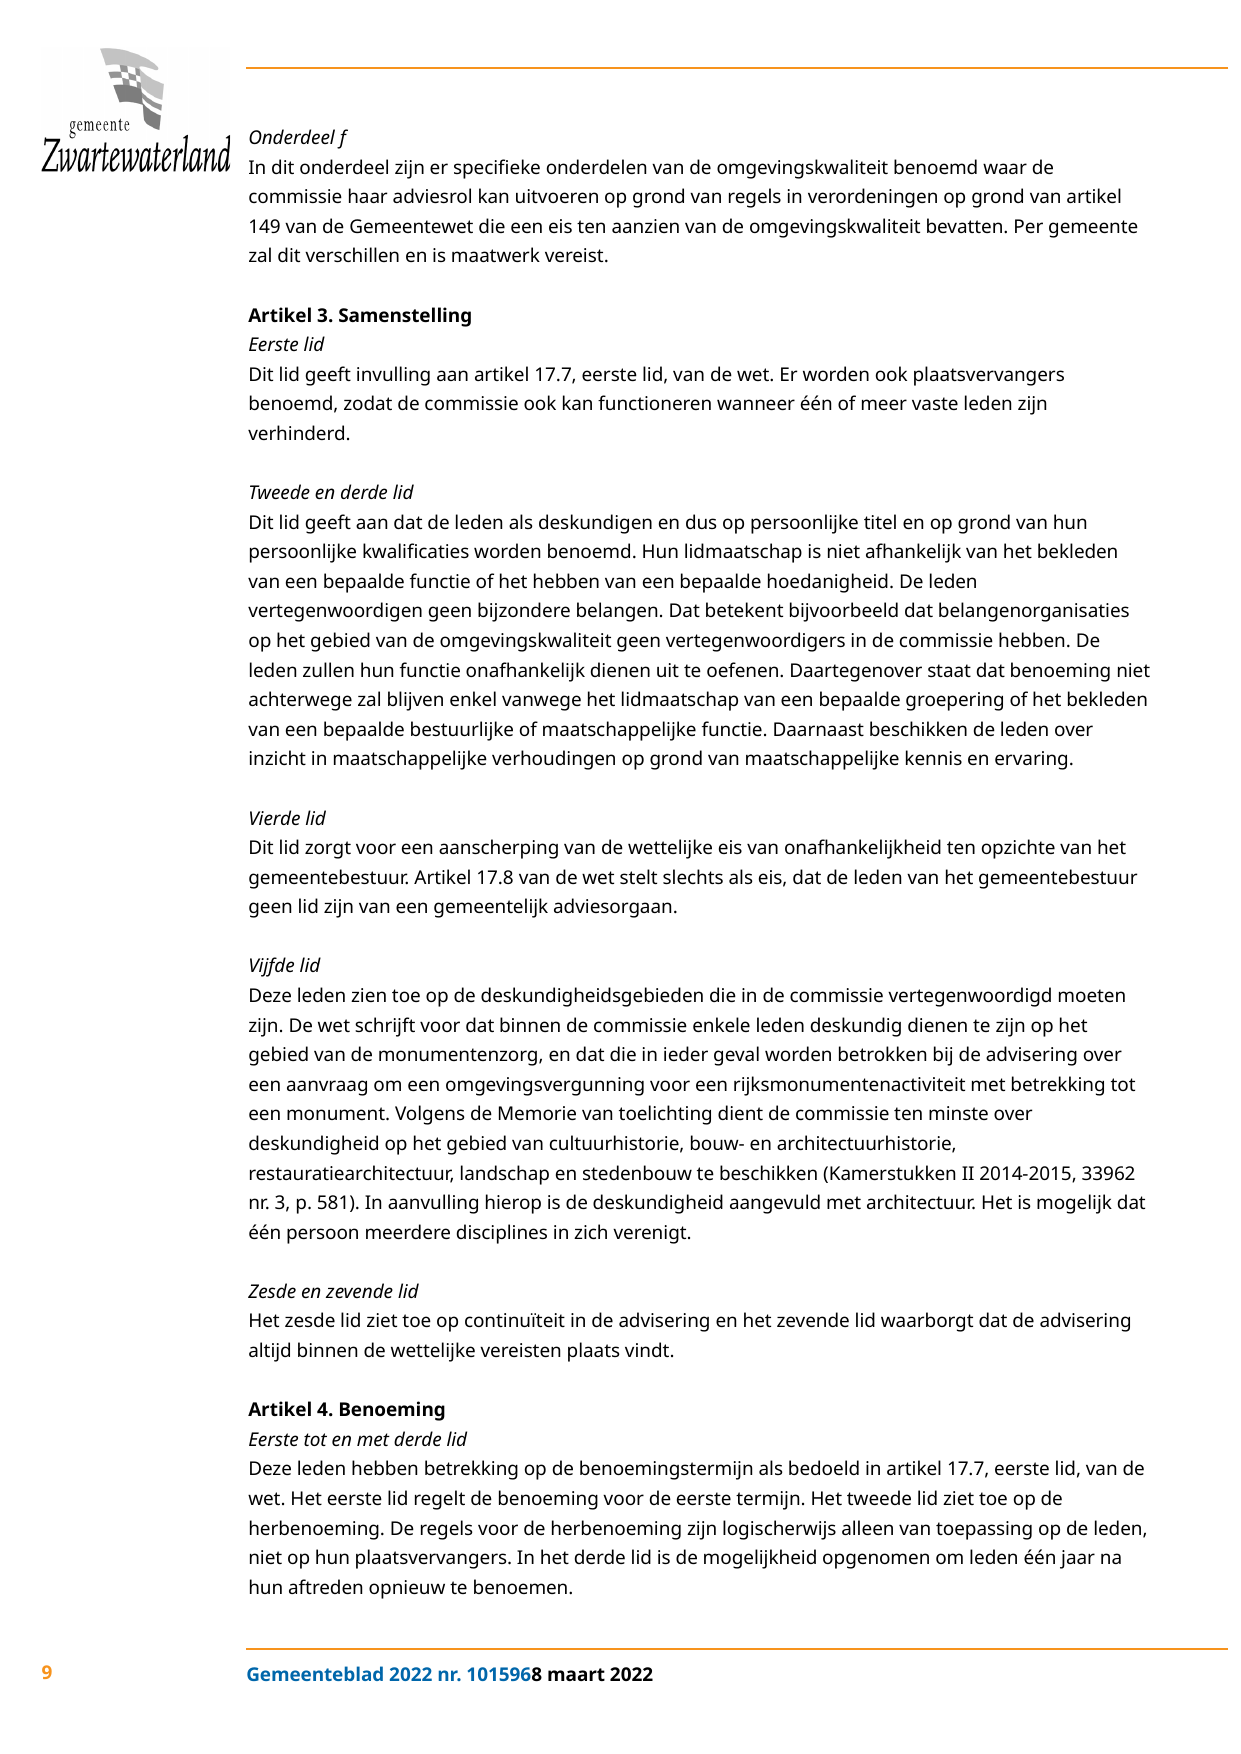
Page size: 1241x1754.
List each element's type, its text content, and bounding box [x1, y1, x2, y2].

text Eerste lid [248, 331, 1152, 357]
text Zesde en zevende lid [248, 1278, 1152, 1304]
text Tweede en derde lid [248, 479, 1152, 505]
text Dit lid zorgt voor een aanscherping van de wettelijke eis van onafhankelijkheid ten opzichte van het gemeentebestuur. Artikel 17.8 van de wet stelt slechts als eis, dat de leden van het gemeentebestuur geen lid zijn van een gemeentelijk adviesorgaan. [248, 834, 1152, 919]
text Deze leden zien toe op de deskundigheidsgebieden die in de commissie vertegenwoordigd moeten zijn. De wet schrijft voor dat binnen de commissie enkele leden deskundig dienen te zijn op het gebied van de monumentenzorg, en dat die in ieder geval worden betrokken bij de advisering over een aanvraag om een omgevingsvergunning voor een rijksmonumentenactiviteit met betrekking tot een monument. Volgens de Memorie van toelichting dient de commissie ten minste over deskundigheid op het gebied van cultuurhistorie, bouw- en architectuurhistorie, restauratiearchitectuur, landschap en stedenbouw te beschikken (Kamerstukken II 2014-2015, 33962 nr. 3, p. 581). In aanvulling hierop is de deskundigheid aangevuld met architectuur. Het is mogelijk dat één persoon meerdere disciplines in zich verenigt. [248, 982, 1152, 1245]
text Eerste tot en met derde lid [248, 1426, 1152, 1452]
text Deze leden hebben betrekking op de benoemingstermijn als bedoeld in artikel 17.7, eerste lid, van de wet. Het eerste lid regelt de benoeming voor de eerste termijn. Het tweede lid ziet toe op de herbenoeming. De regels voor de herbenoeming zijn logischerwijs alleen van toepassing op de leden, niet op hun plaatsvervangers. In het derde lid is de mogelijkheid opgenomen om leden één jaar na hun aftreden opnieuw te benoemen. [248, 1456, 1152, 1600]
text Artikel 4. Benoeming [248, 1396, 1152, 1422]
text Dit lid geeft invulling aan artikel 17.7, eerste lid, van de wet. Er worden ook plaatsvervangers benoemd, zodat de commissie ook kan functioneren wanneer één of meer vaste leden zijn verhinderd. [248, 361, 1152, 446]
text Het zesde lid ziet toe op continuïteit in de advisering en het zevende lid waarborgt dat de advisering altijd binnen de wettelijke vereisten plaats vindt. [248, 1308, 1152, 1363]
text Artikel 3. Samenstelling [248, 302, 1152, 328]
text In dit onderdeel zijn er specifieke onderdelen van de omgevingskwaliteit benoemd waar de commissie haar adviesrol kan uitvoeren op grond van regels in verordeningen op grond van artikel 149 van de Gemeentewet die een eis ten aanzien van de omgevingskwaliteit bevatten. Per gemeente zal dit verschillen en is maatwerk vereist. [248, 154, 1152, 268]
text Vijfde lid [248, 953, 1152, 978]
text Onderdeel f [248, 124, 1152, 150]
picture [41, 47, 231, 172]
text Dit lid geeft aan dat de leden als deskundigen en dus op persoonlijke titel en op grond van hun persoonlijke kwalificaties worden benoemd. Hun lidmaatschap is niet afhankelijk van het bekleden van een bepaalde functie of het hebben van een bepaalde hoedanigheid. De leden vertegenwoordigen geen bijzondere belangen. Dat betekent bijvoorbeeld dat belangenorganisaties op het gebied van de omgevingskwaliteit geen vertegenwoordigers in de commissie hebben. De leden zullen hun functie onafhankelijk dienen uit te oefenen. Daartegenover staat dat benoeming niet achterwege zal blijven enkel vanwege het lidmaatschap van een bepaalde groepering of het bekleden van een bepaalde bestuurlijke of maatschappelijke functie. Daarnaast beschikken de leden over inzicht in maatschappelijke verhoudingen op grond van maatschappelijke kennis en ervaring. [248, 509, 1152, 771]
text Vierde lid [248, 805, 1152, 831]
